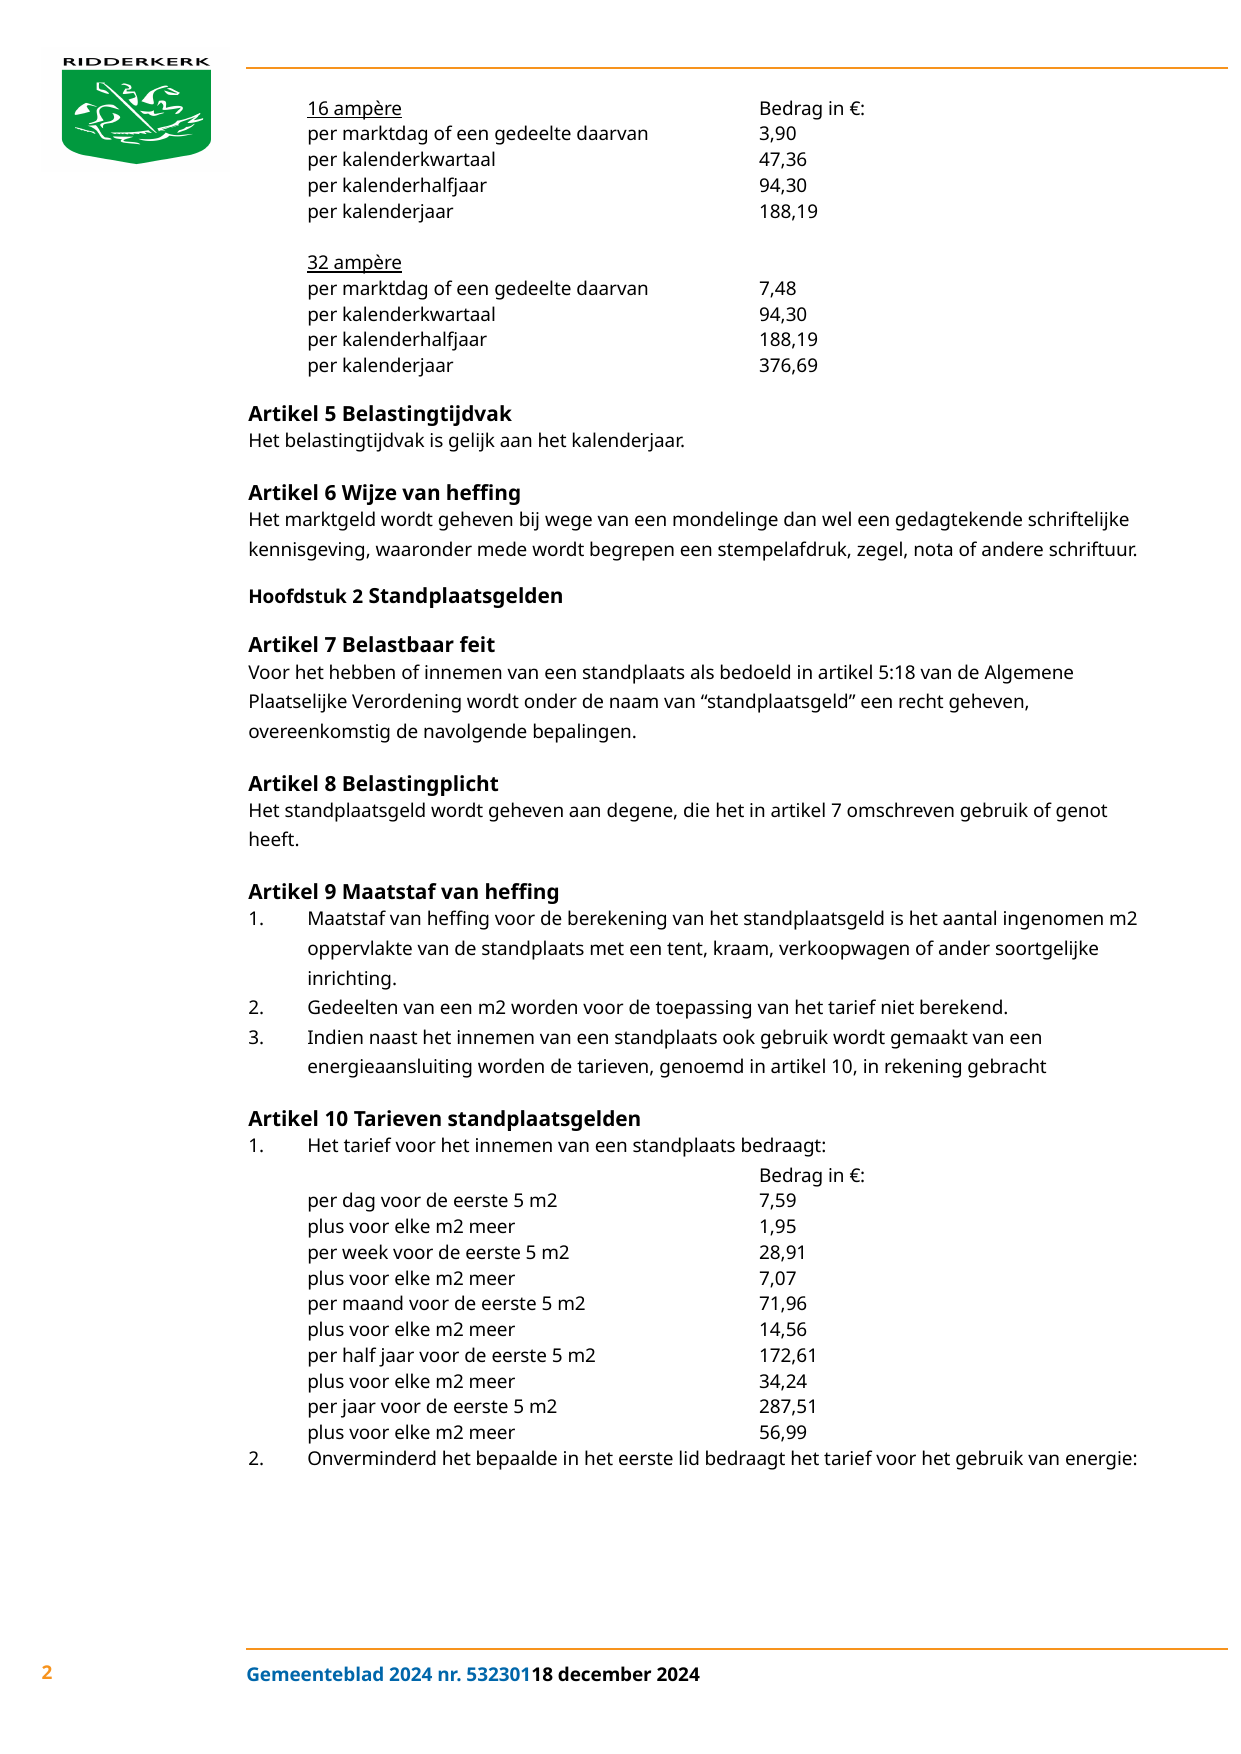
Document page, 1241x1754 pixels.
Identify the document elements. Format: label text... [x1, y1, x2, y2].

table_cell 7,07 [759, 1265, 1211, 1291]
table_cell 188,19 [759, 326, 1211, 352]
table_cell plus voor elke m2 meer [307, 1419, 759, 1445]
text Artikel 8 Belastingplicht [248, 769, 1152, 797]
table_header Bedrag in €: [759, 1162, 1211, 1188]
table_cell 71,96 [759, 1291, 1211, 1316]
table_cell per kalenderkwartaal [307, 301, 759, 326]
table_cell per dag voor de eerste 5 m2 [307, 1188, 759, 1213]
table_cell 28,91 [759, 1239, 1211, 1265]
table_cell per marktdag of een gedeelte daarvan [307, 275, 759, 301]
table_cell per kalenderjaar [307, 198, 759, 223]
table_cell per kalenderhalfjaar [307, 172, 759, 198]
table_header [307, 1162, 759, 1188]
table_cell plus voor elke m2 meer [307, 1368, 759, 1393]
table_cell plus voor elke m2 meer [307, 1265, 759, 1291]
table_cell 34,24 [759, 1368, 1211, 1393]
table_cell plus voor elke m2 meer [307, 1316, 759, 1342]
table_cell per kalenderjaar [307, 352, 759, 378]
table_header 16 ampère [307, 95, 759, 121]
table_cell 1,95 [759, 1214, 1211, 1239]
list Onverminderd het bepaalde in het eerste lid bedraagt het tarief voor het gebruik van energie: [248, 1445, 1152, 1471]
text Artikel 6 Wijze van heffing [248, 478, 1152, 506]
table_cell per maand voor de eerste 5 m2 [307, 1291, 759, 1316]
text Artikel 7 Belastbaar feit [248, 631, 1152, 659]
table_cell per jaar voor de eerste 5 m2 [307, 1394, 759, 1419]
table_cell per half jaar voor de eerste 5 m2 [307, 1342, 759, 1368]
table_cell 32 ampère [307, 249, 759, 275]
list Maatstaf van heffing voor de berekening van het standplaatsgeld is het aantal ingenomen m2 oppervlakte van de standplaats met een tent, kraam, verkoopwagen of ander soortgelijke inrichting. [248, 906, 1152, 990]
table_cell per marktdag of een gedeelte daarvan [307, 121, 759, 146]
table_cell 14,56 [759, 1316, 1211, 1342]
table_cell 376,69 [759, 352, 1211, 378]
picture [41, 47, 231, 172]
text Voor het hebben of innemen van een standplaats als bedoeld in artikel 5:18 van de Algemene Plaatselijke Verordening wordt onder de naam van “standplaatsgeld” een recht geheven, overeenkomstig de navolgende bepalingen. [248, 659, 1152, 744]
table_cell 172,61 [759, 1342, 1211, 1368]
table_cell [307, 224, 759, 249]
list Het tarief voor het innemen van een standplaats bedraagt: [248, 1132, 1152, 1158]
text Artikel 9 Maatstaf van heffing [248, 877, 1152, 906]
text Hoofdstuk 2 Standplaatsgelden [248, 581, 1152, 610]
table_cell 47,36 [759, 146, 1211, 172]
list Gedeelten van een m2 worden voor de toepassing van het tarief niet berekend. [248, 994, 1152, 1020]
text Het marktgeld wordt geheven bij wege van een mondelinge dan wel een gedagtekende schriftelijke kennisgeving, waaronder mede wordt begrepen een stempelafdruk, zegel, nota of andere schriftuur. [248, 506, 1152, 561]
text Artikel 5 Belastingtijdvak [248, 399, 1152, 427]
table_cell 188,19 [759, 198, 1211, 223]
table_header Bedrag in €: [759, 95, 1211, 121]
table_cell per week voor de eerste 5 m2 [307, 1239, 759, 1265]
table_cell 7,48 [759, 275, 1211, 301]
table_cell [759, 249, 1211, 275]
table_cell 56,99 [759, 1419, 1211, 1445]
table_cell 94,30 [759, 172, 1211, 198]
list Indien naast het innemen van een standplaats ook gebruik wordt gemaakt van een energieaansluiting worden de tarieven, genoemd in artikel 10, in rekening gebracht [248, 1024, 1152, 1079]
table_cell per kalenderkwartaal [307, 146, 759, 172]
table_cell per kalenderhalfjaar [307, 326, 759, 352]
table_cell [759, 224, 1211, 249]
table_cell 94,30 [759, 301, 1211, 326]
table_cell 3,90 [759, 121, 1211, 146]
text Artikel 10 Tarieven standplaatsgelden [248, 1104, 1152, 1132]
table_cell plus voor elke m2 meer [307, 1214, 759, 1239]
text Het belastingtijdvak is gelijk aan het kalenderjaar. [248, 427, 1152, 453]
table_cell 7,59 [759, 1188, 1211, 1213]
text Het standplaatsgeld wordt geheven aan degene, die het in artikel 7 omschreven gebruik of genot heeft. [248, 797, 1152, 852]
table_cell 287,51 [759, 1394, 1211, 1419]
